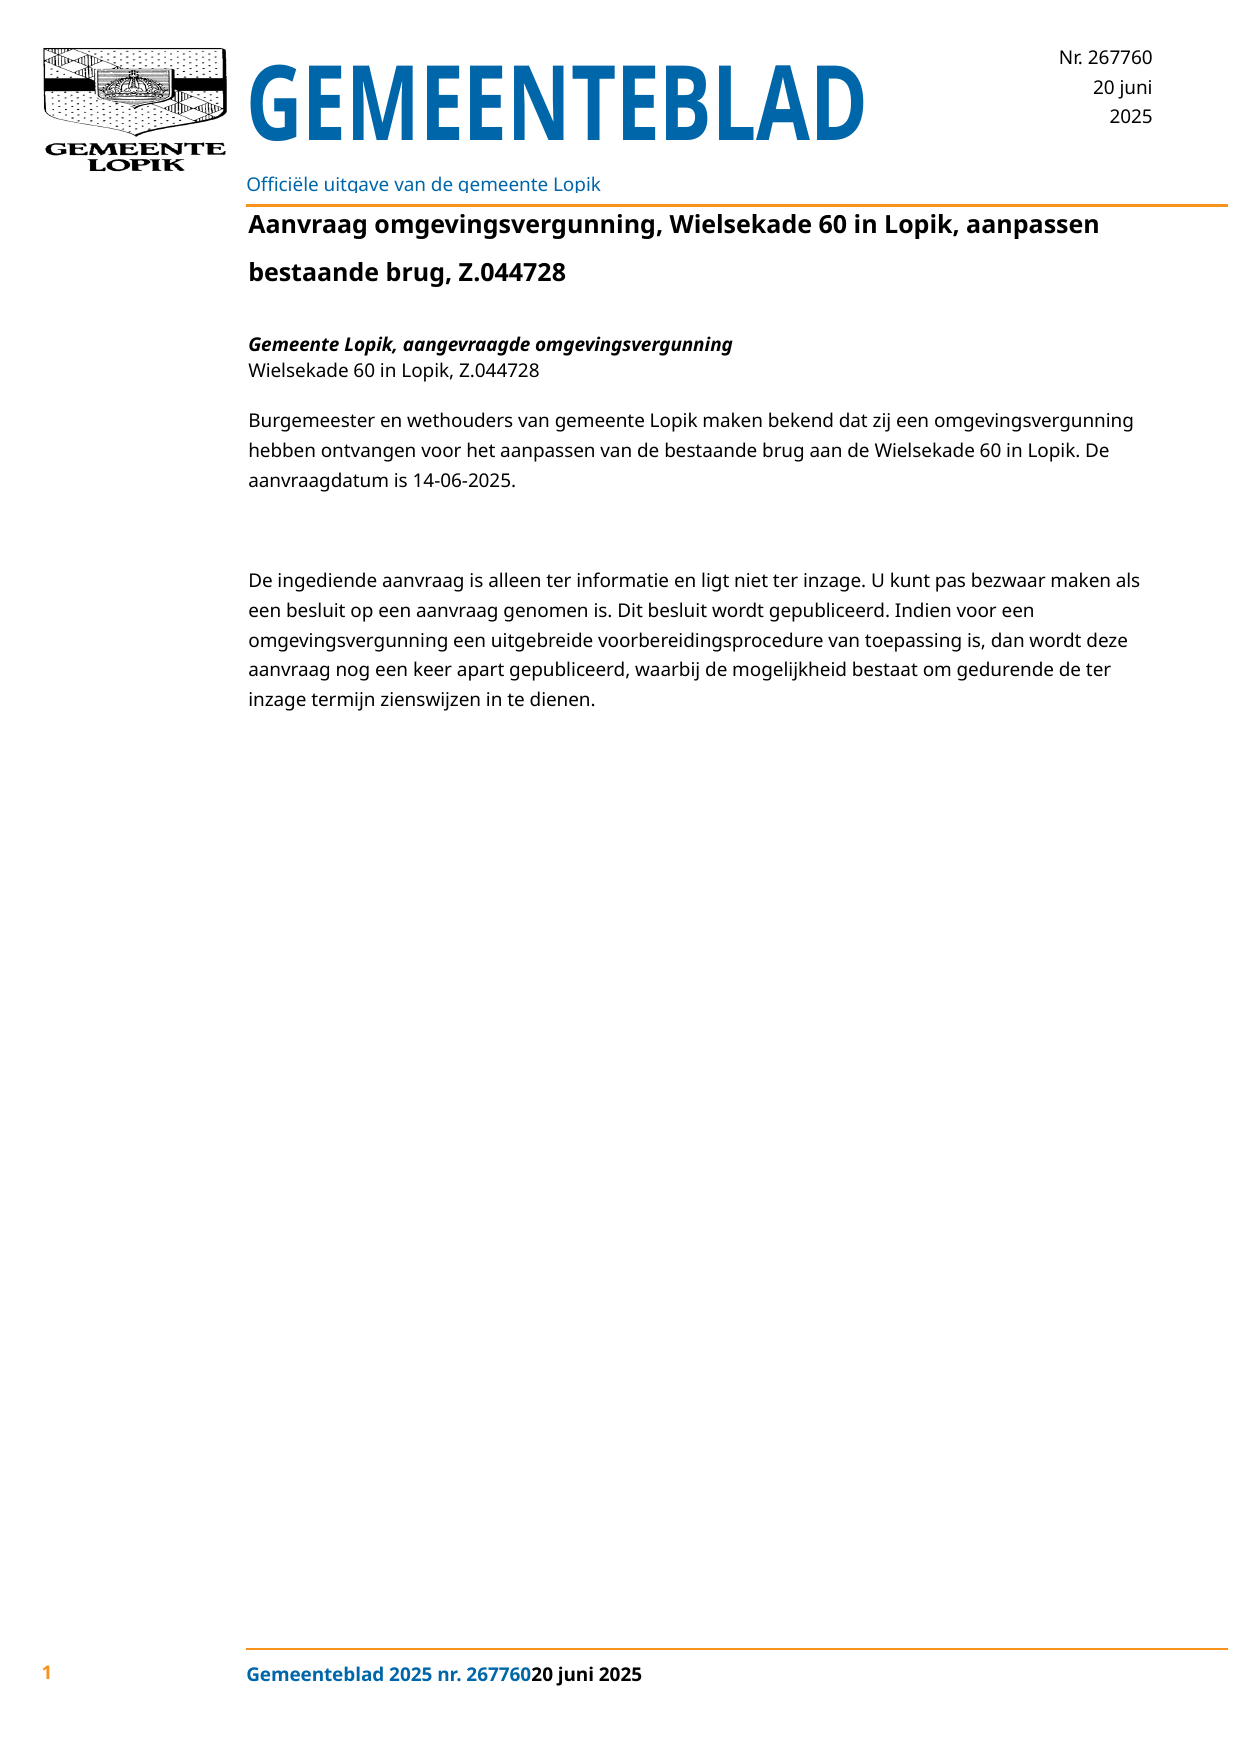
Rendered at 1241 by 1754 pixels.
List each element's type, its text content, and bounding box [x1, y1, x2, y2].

text Burgemeester en wethouders van gemeente Lopik maken bekend dat zij een omgevingsvergunning hebben ontvangen voor het aanpassen van de bestaande brug aan de Wielsekade 60 in Lopik. De aanvraagdatum is 14-06-2025. [248, 408, 1152, 492]
picture [41, 47, 231, 172]
text Wielsekade 60 in Lopik, Z.044728 [248, 357, 1152, 383]
text Gemeente Lopik, aangevraagde omgevingsvergunning [248, 331, 1152, 357]
text De ingediende aanvraag is alleen ter informatie en ligt niet ter inzage. U kunt pas bezwaar maken als een besluit op een aanvraag genomen is. Dit besluit wordt gepubliceerd. Indien voor een omgevingsvergunning een uitgebreide voorbereidingsprocedure van toepassing is, dan wordt deze aanvraag nog een keer apart gepubliceerd, waarbij de mogelijkheid bestaat om gedurende de ter inzage termijn zienswijzen in te dienen. [248, 568, 1152, 712]
text Aanvraag omgevingsvergunning, Wielsekade 60 in Lopik, aanpassen bestaande brug, Z.044728 [248, 207, 1152, 288]
